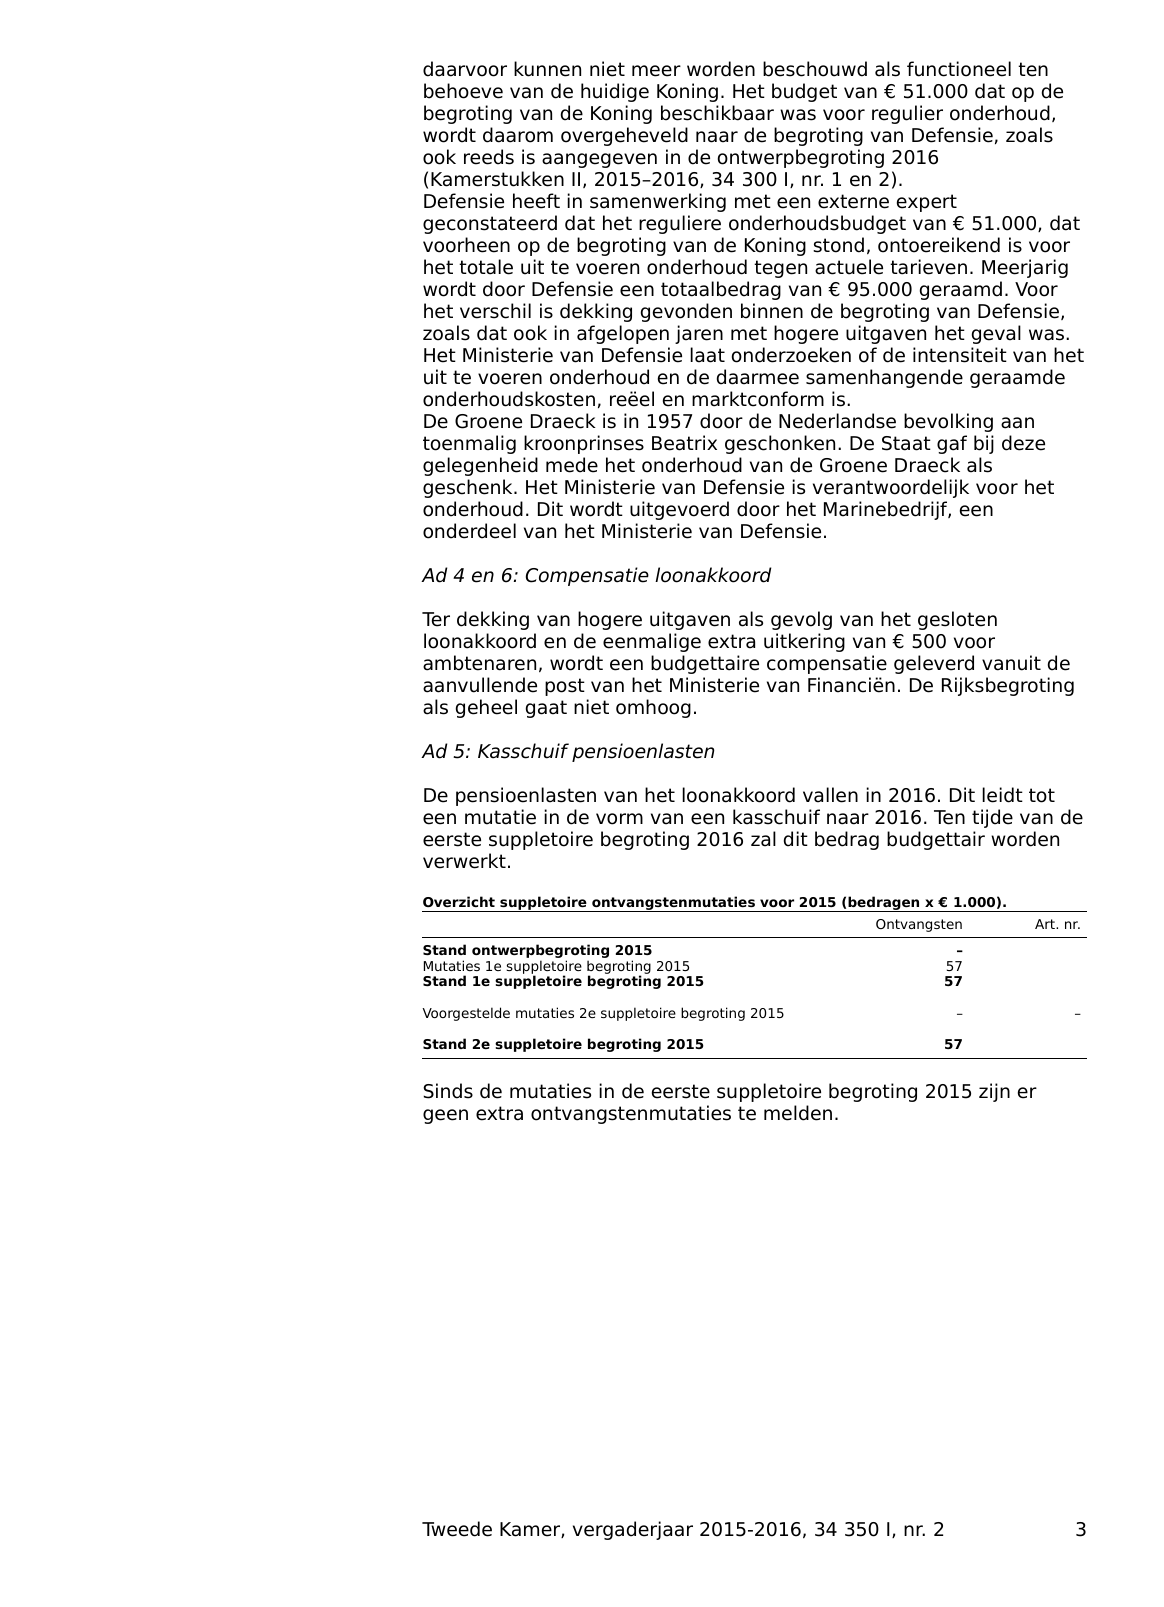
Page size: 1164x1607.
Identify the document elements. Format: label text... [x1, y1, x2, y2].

table_cell [969, 974, 1087, 990]
subtitle Ad 5: Kasschuif pensioenlasten [422, 741, 1087, 763]
text daarvoor kunnen niet meer worden beschouwd als functioneel ten behoeve van de huidige Koning. Het budget van € 51.000 dat op de begroting van de Koning beschikbaar was voor regulier onderhoud, wordt daarom overgeheveld naar de begroting van Defensie, zoals ook reeds is aangegeven in de ontwerpbegroting 2016 (Kamerstukken II, 2015–2016, 34 300 I, nr. 1 en 2). [422, 59, 1087, 191]
table_cell 57 [850, 958, 968, 974]
table_cell [969, 1037, 1087, 1057]
table_cell Stand 1e suppletoire begroting 2015 [422, 974, 850, 990]
table_cell [422, 1021, 850, 1037]
table_cell [969, 958, 1087, 974]
table_cell [850, 1021, 968, 1037]
text Ter dekking van hogere uitgaven als gevolg van het gesloten loonakkoord en de eenmalige extra uitkering van € 500 voor ambtenaren, wordt een budgettaire compensatie geleverd vanuit de aanvullende post van het Ministerie van Financiën. De Rijksbegroting als geheel gaat niet omhoog. [422, 609, 1087, 719]
table_cell [969, 938, 1087, 958]
table_header Overzicht suppletoire ontvangstenmutaties voor 2015 (bedragen x € 1.000). [422, 895, 1087, 911]
table_cell – [850, 938, 968, 958]
table_cell [422, 912, 850, 937]
table_cell Voorgestelde mutaties 2e suppletoire begroting 2015 [422, 1006, 850, 1021]
text De pensioenlasten van het loonakkoord vallen in 2016. Dit leidt tot een mutatie in de vorm van een kasschuif naar 2016. Ten tijde van de eerste suppletoire begroting 2016 zal dit bedrag budgettair worden verwerkt. [422, 785, 1087, 873]
table_cell Stand 2e suppletoire begroting 2015 [422, 1037, 850, 1057]
table_cell Stand ontwerpbegroting 2015 [422, 938, 850, 958]
table_cell 57 [850, 974, 968, 990]
table_cell [850, 990, 968, 1006]
table_cell Mutaties 1e suppletoire begroting 2015 [422, 958, 850, 974]
table_cell Ontvangsten [850, 912, 968, 937]
table_cell 57 [850, 1037, 968, 1057]
table_cell Art. nr. [969, 912, 1087, 937]
text De Groene Draeck is in 1957 door de Nederlandse bevolking aan toenmalig kroonprinses Beatrix geschonken. De Staat gaf bij deze gelegenheid mede het onderhoud van de Groene Draeck als geschenk. Het Ministerie van Defensie is verantwoordelijk voor het onderhoud. Dit wordt uitgevoerd door het Marinebedrijf, een onderdeel van het Ministerie van Defensie. [422, 411, 1087, 543]
table_cell – [969, 1006, 1087, 1021]
text Sinds de mutaties in de eerste suppletoire begroting 2015 zijn er geen extra ontvangstenmutaties te melden. [422, 1081, 1087, 1124]
subtitle Ad 4 en 6: Compensatie loonakkoord [422, 565, 1087, 587]
table_cell [969, 1021, 1087, 1037]
table_cell [969, 990, 1087, 1006]
text Defensie heeft in samenwerking met een externe expert geconstateerd dat het reguliere onderhoudsbudget van € 51.000, dat voorheen op de begroting van de Koning stond, ontoereikend is voor het totale uit te voeren onderhoud tegen actuele tarieven. Meerjarig wordt door Defensie een totaalbedrag van € 95.000 geraamd. Voor het verschil is dekking gevonden binnen de begroting van Defensie, zoals dat ook in afgelopen jaren met hogere uitgaven het geval was. Het Ministerie van Defensie laat onderzoeken of de intensiteit van het uit te voeren onderhoud en de daarmee samenhangende geraamde onderhoudskosten, reëel en marktconform is. [422, 191, 1087, 411]
table_cell – [850, 1006, 968, 1021]
table_cell [422, 990, 850, 1006]
